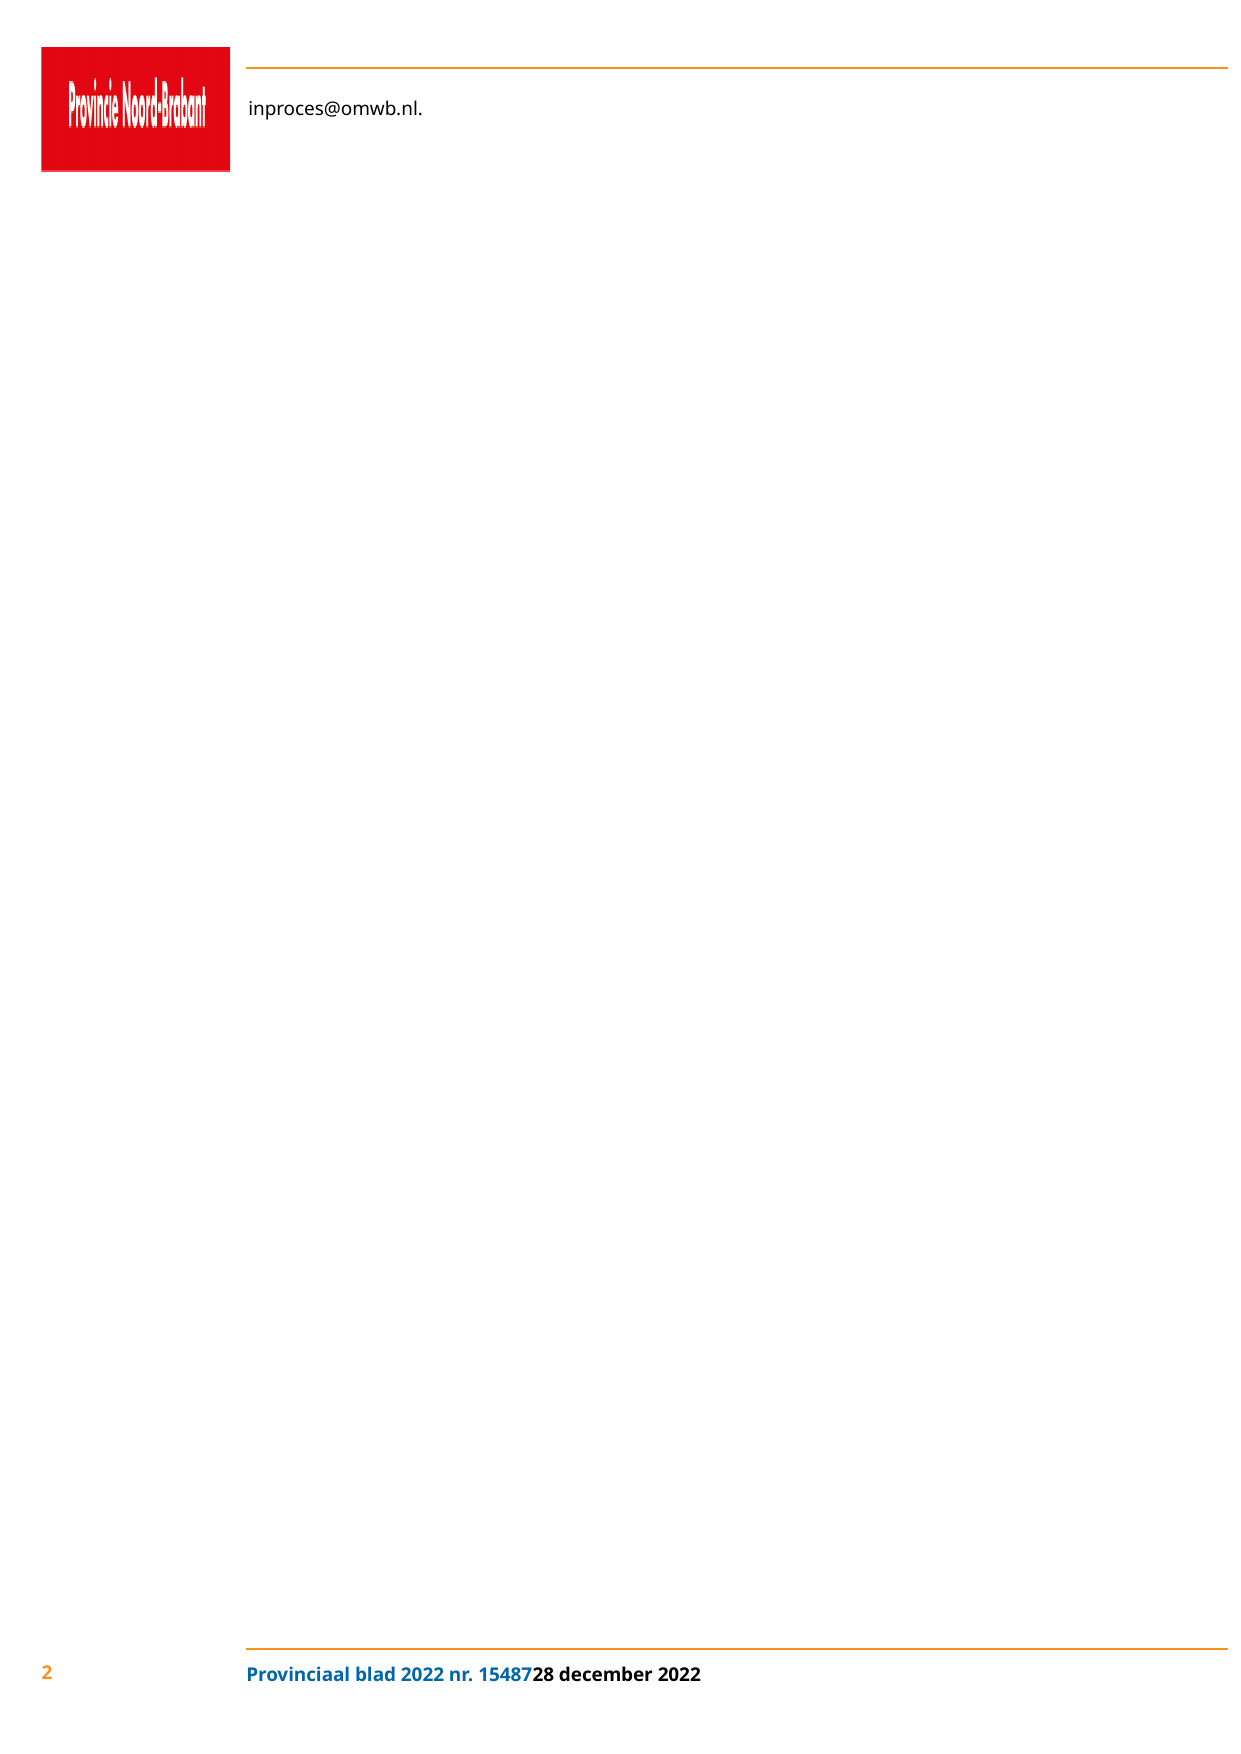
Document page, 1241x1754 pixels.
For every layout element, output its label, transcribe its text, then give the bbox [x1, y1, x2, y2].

picture [41, 47, 231, 172]
text inproces@omwb.nl. [248, 95, 1152, 121]
